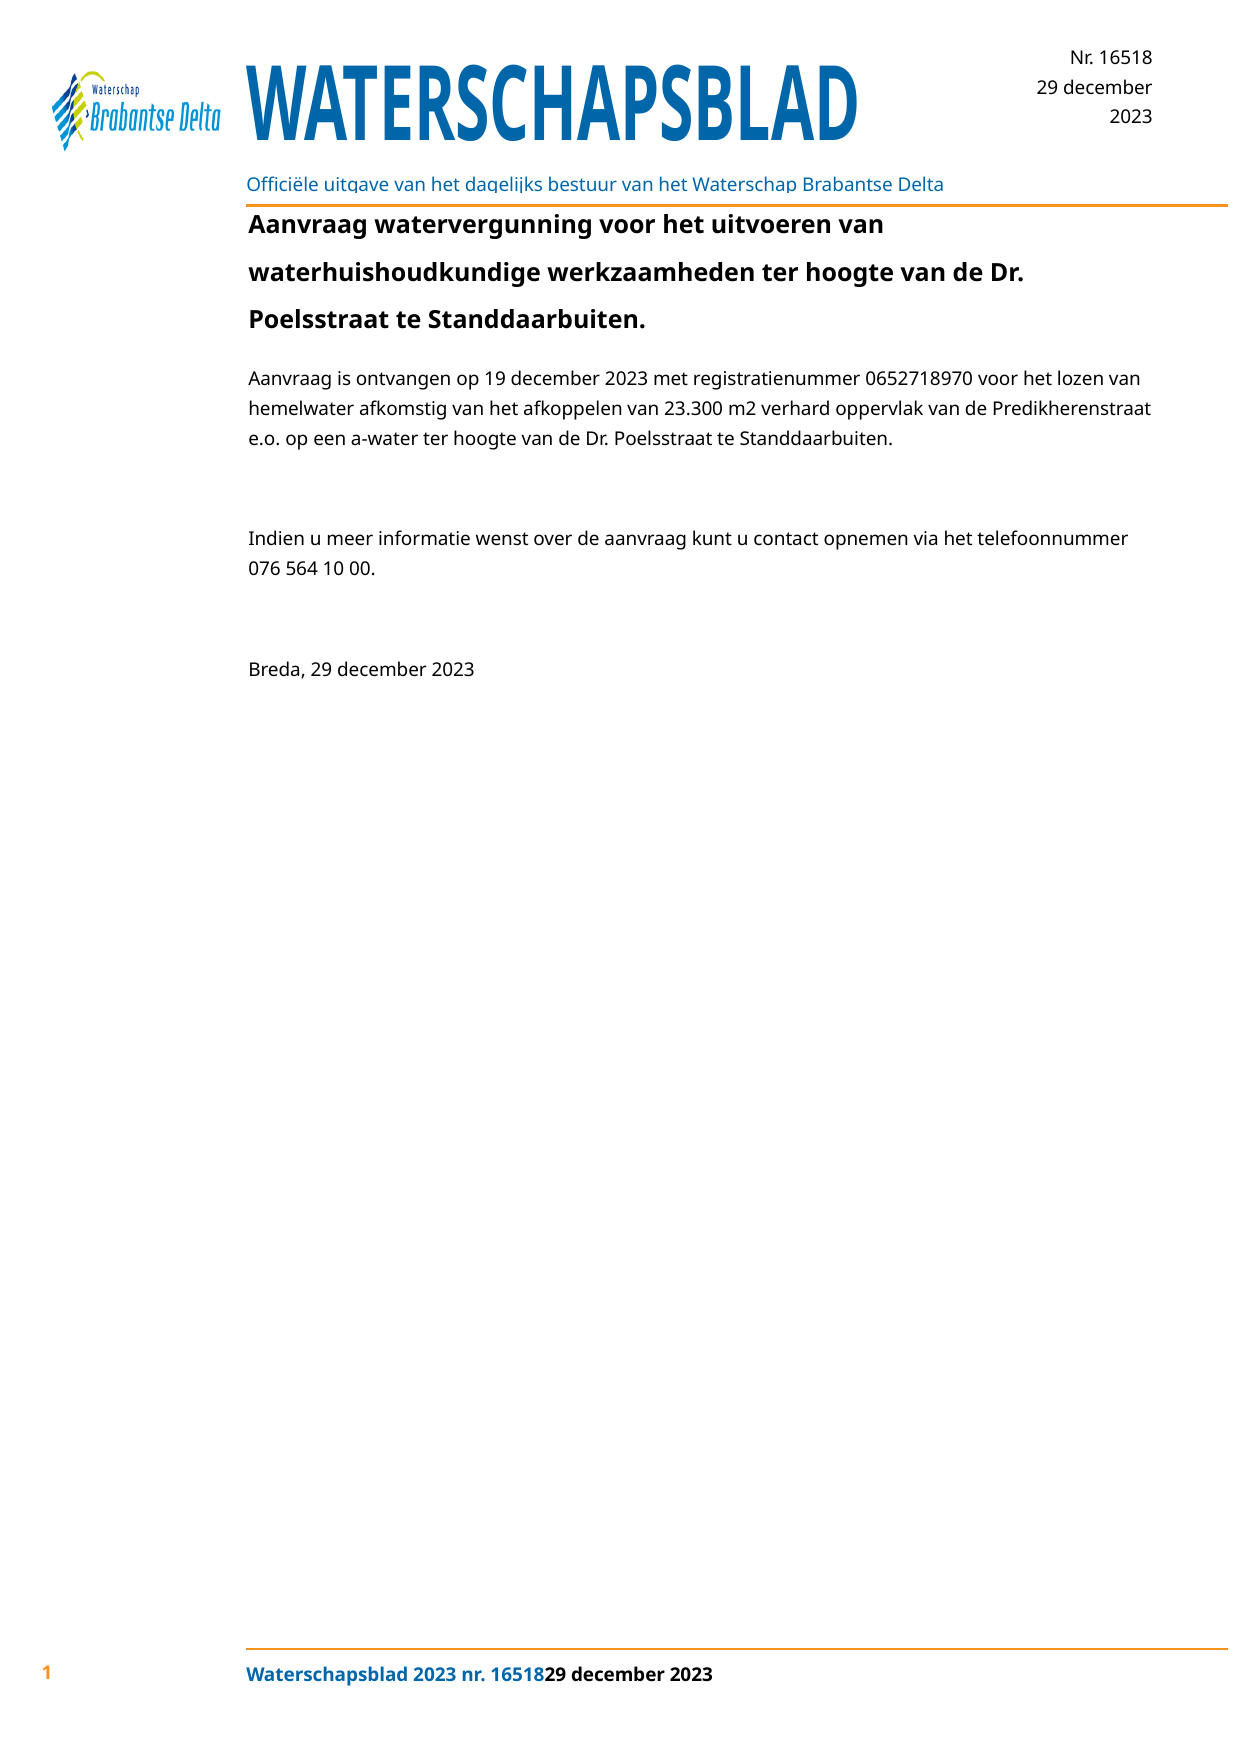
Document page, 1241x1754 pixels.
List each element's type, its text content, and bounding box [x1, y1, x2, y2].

text Indien u meer informatie wenst over de aanvraag kunt u contact opnemen via het telefoonnummer 076 564 10 00. [248, 526, 1152, 581]
text Aanvraag is ontvangen op 19 december 2023 met registratienummer 0652718970 voor het lozen van hemelwater afkomstig van het afkoppelen van 23.300 m2 verhard oppervlak van de Predikherenstraat e.o. op een a-water ter hoogte van de Dr. Poelsstraat te Standdaarbuiten. [248, 366, 1152, 450]
text Breda, 29 december 2023 [248, 656, 1152, 682]
text Aanvraag watervergunning voor het uitvoeren van waterhuishoudkundige werkzaamheden ter hoogte van de Dr. Poelsstraat te Standdaarbuiten. [248, 207, 1152, 336]
picture [41, 47, 231, 172]
